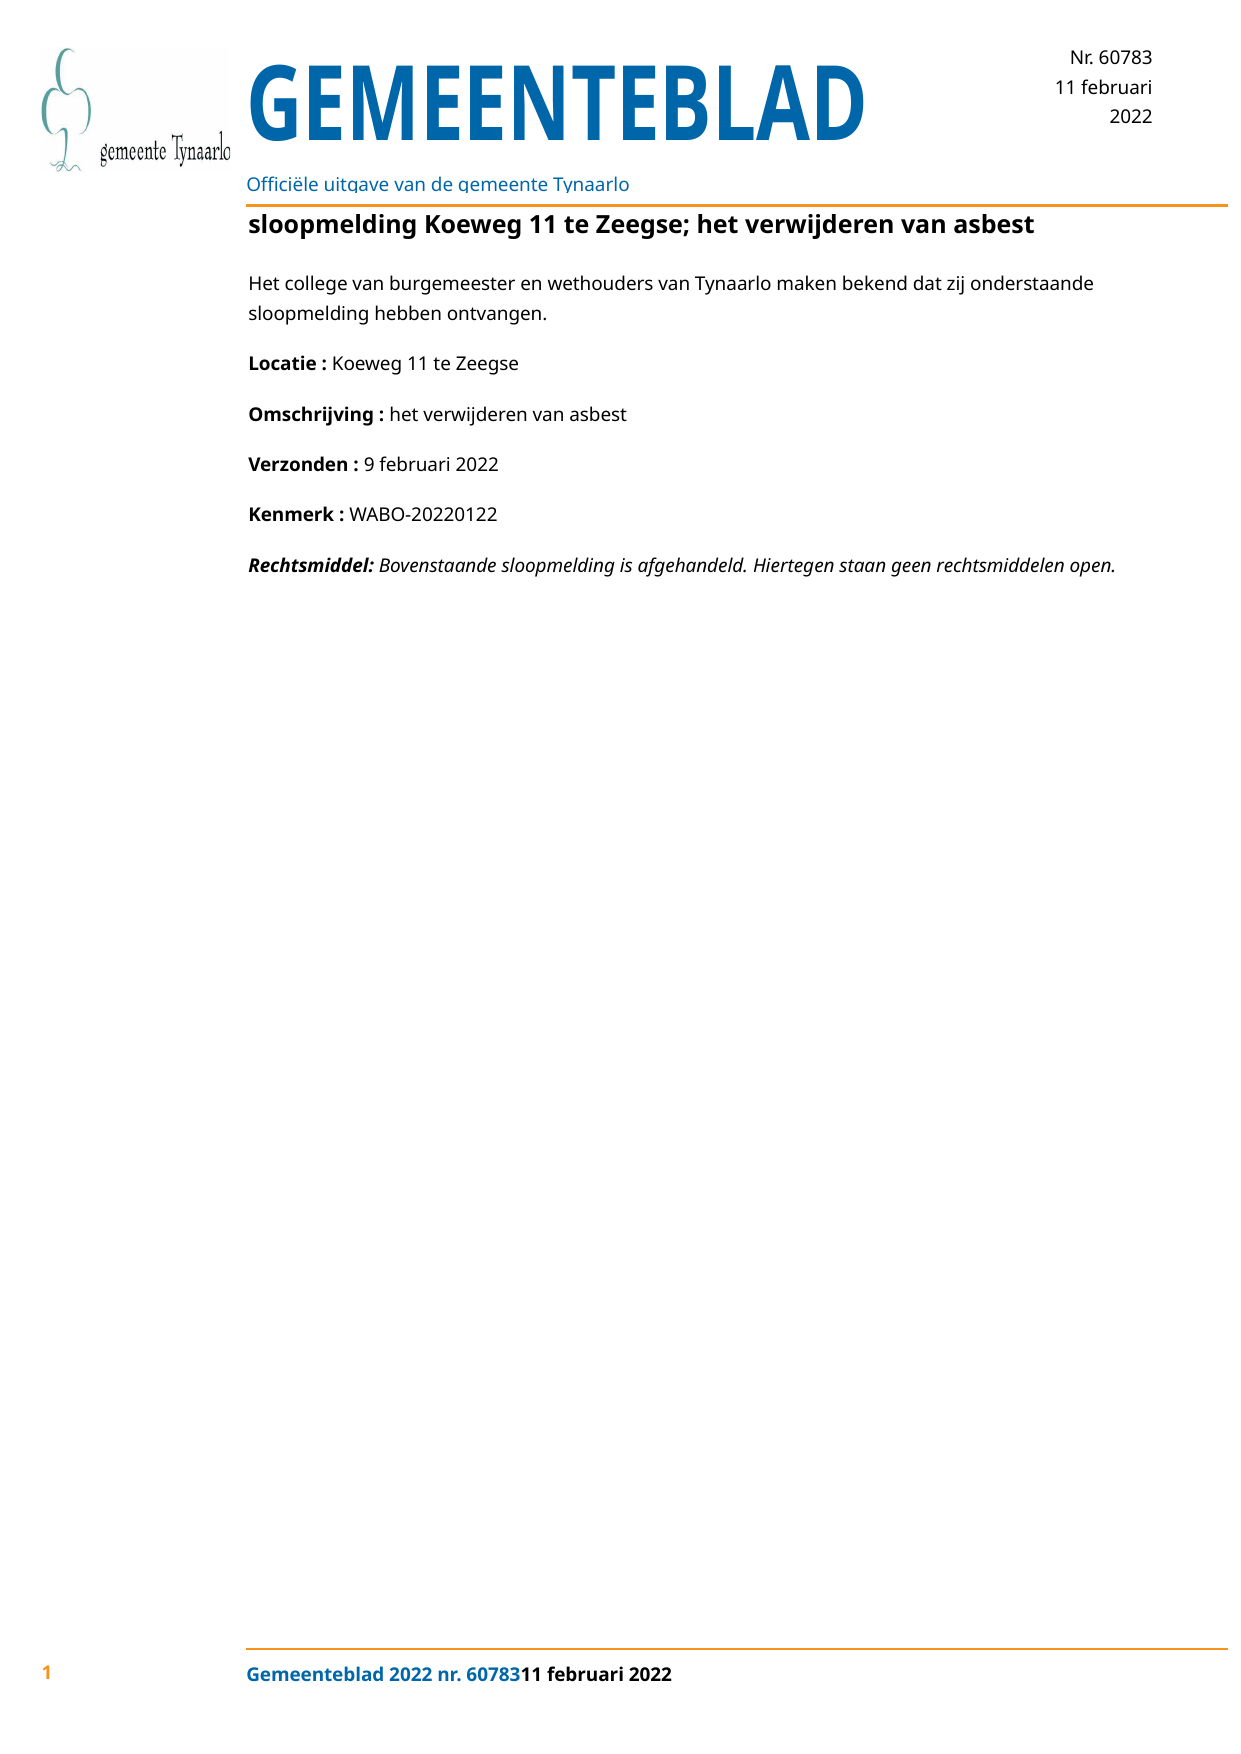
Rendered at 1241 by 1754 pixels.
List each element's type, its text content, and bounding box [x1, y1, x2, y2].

text Het college van burgemeester en wethouders van Tynaarlo maken bekend dat zij onderstaande sloopmelding hebben ontvangen. [248, 270, 1152, 326]
text sloopmelding Koeweg 11 te Zeegse; het verwijderen van asbest [248, 207, 1152, 241]
text Locatie : Koeweg 11 te Zeegse [248, 350, 1152, 376]
picture [41, 47, 231, 172]
text Kenmerk : WABO-20220122 [248, 502, 1152, 527]
text Omschrijving : het verwijderen van asbest [248, 401, 1152, 426]
text Rechtsmiddel: Bovenstaande sloopmelding is afgehandeld. Hiertegen staan geen rechtsmiddelen open. [248, 552, 1152, 578]
text Verzonden : 9 februari 2022 [248, 451, 1152, 477]
